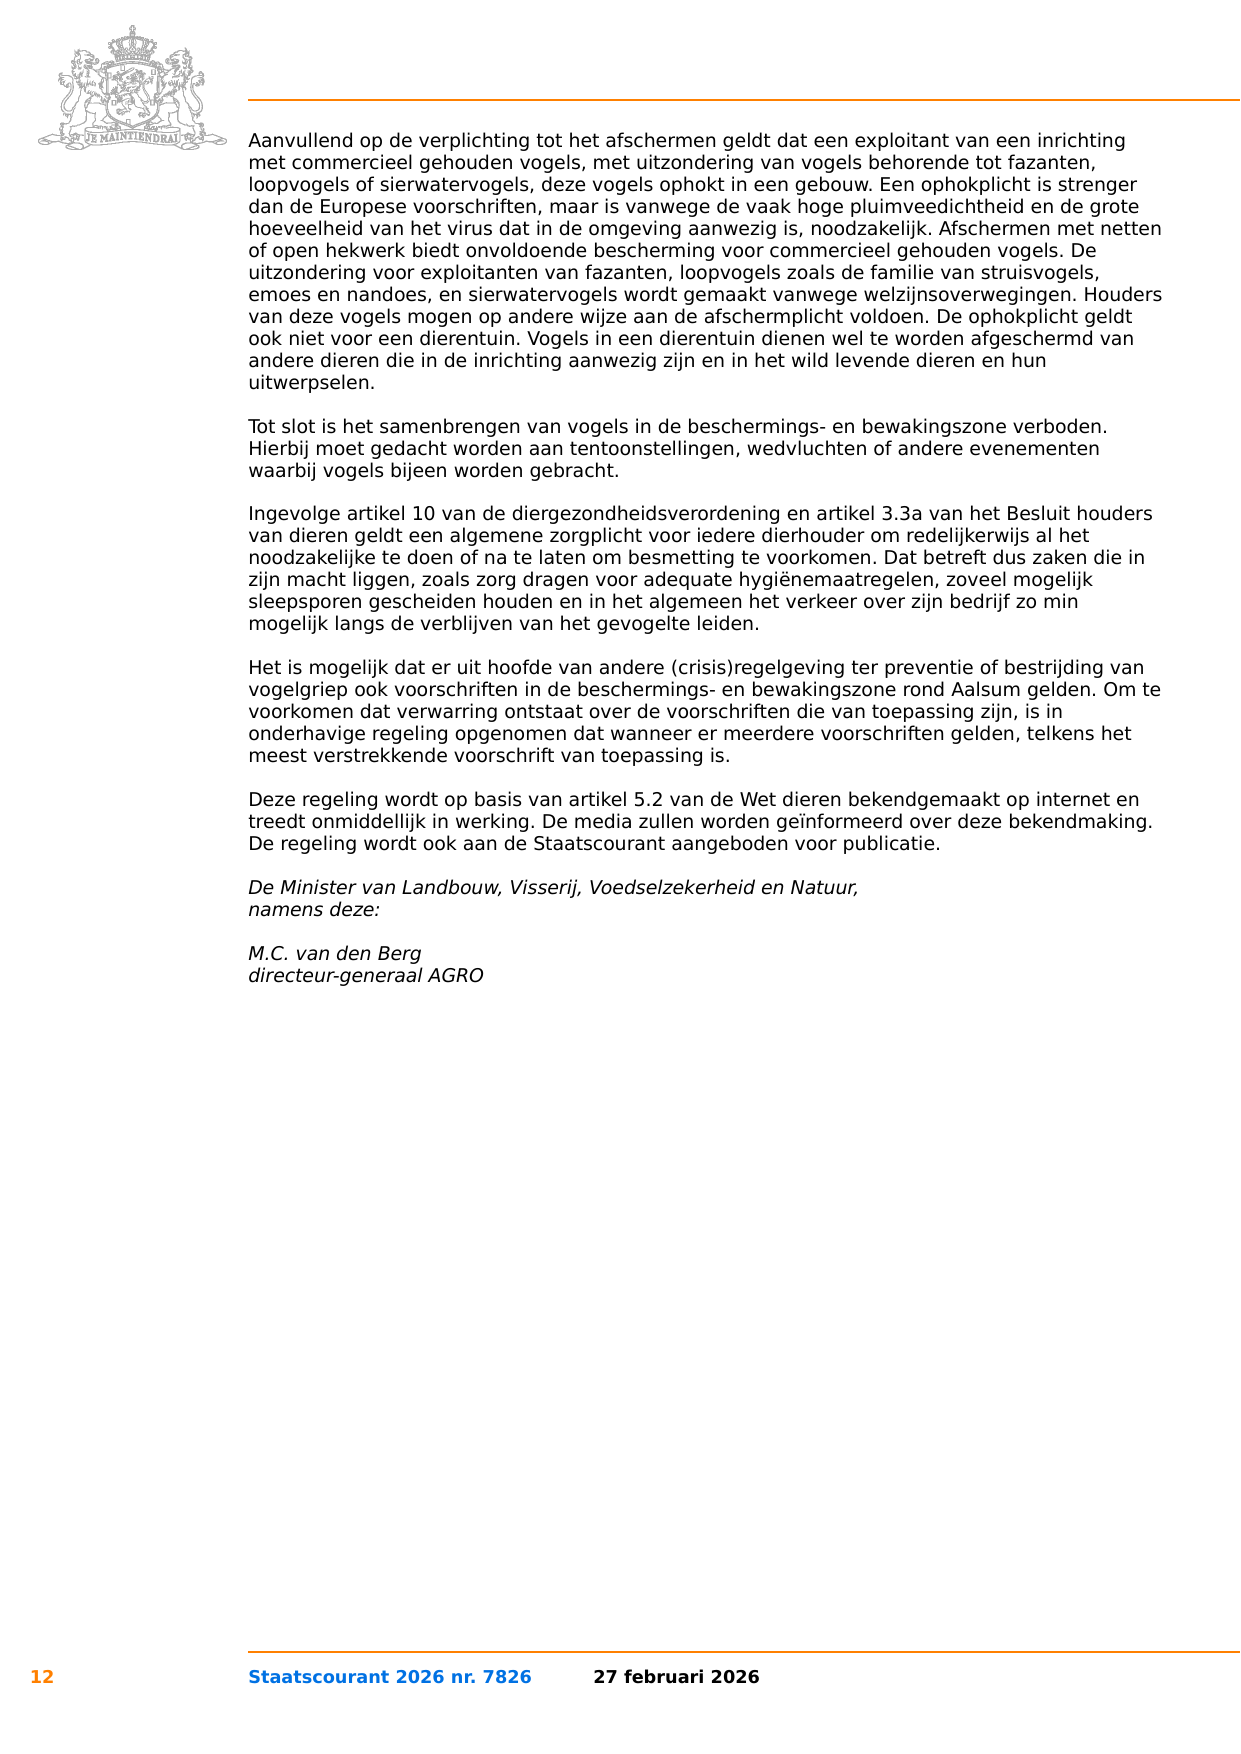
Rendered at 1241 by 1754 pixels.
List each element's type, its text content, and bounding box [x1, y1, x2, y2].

picture [38, 25, 227, 150]
text Ingevolge artikel 10 van de diergezondheidsverordening en artikel 3.3a van het Besluit houders van dieren geldt een algemene zorgplicht voor iedere dierhouder om redelijkerwijs al het noodzakelijke te doen of na te laten om besmetting te voorkomen. Dat betreft dus zaken die in zijn macht liggen, zoals zorg dragen voor adequate hygiënemaatregelen, zoveel mogelijk sleepsporen gescheiden houden en in het algemeen het verkeer over zijn bedrijf zo min mogelijk langs de verblijven van het gevogelte leiden. [248, 503, 1163, 635]
text De Minister van Landbouw, Visserij, Voedselzekerheid en Natuur, namens deze: M.C. van den Berg directeur-generaal AGRO [248, 877, 1163, 987]
text Het is mogelijk dat er uit hoofde van andere (crisis)regelgeving ter preventie of bestrijding van vogelgriep ook voorschriften in de beschermings- en bewakingszone rond Aalsum gelden. Om te voorkomen dat verwarring ontstaat over de voorschriften die van toepassing zijn, is in onderhavige regeling opgenomen dat wanneer er meerdere voorschriften gelden, telkens het meest verstrekkende voorschrift van toepassing is. [248, 657, 1163, 767]
text Aanvullend op de verplichting tot het afschermen geldt dat een exploitant van een inrichting met commercieel gehouden vogels, met uitzondering van vogels behorende tot fazanten, loopvogels of sierwatervogels, deze vogels ophokt in een gebouw. Een ophokplicht is strenger dan de Europese voorschriften, maar is vanwege de vaak hoge pluimveedichtheid en de grote hoeveelheid van het virus dat in de omgeving aanwezig is, noodzakelijk. Afschermen met netten of open hekwerk biedt onvoldoende bescherming voor commercieel gehouden vogels. De uitzondering voor exploitanten van fazanten, loopvogels zoals de familie van struisvogels, emoes en nandoes, en sierwatervogels wordt gemaakt vanwege welzijnsoverwegingen. Houders van deze vogels mogen op andere wijze aan de afschermplicht voldoen. De ophokplicht geldt ook niet voor een dierentuin. Vogels in een dierentuin dienen wel te worden afgeschermd van andere dieren die in de inrichting aanwezig zijn en in het wild levende dieren en hun uitwerpselen. [248, 130, 1163, 394]
text Tot slot is het samenbrengen van vogels in de beschermings- en bewakingszone verboden. Hierbij moet gedacht worden aan tentoonstellingen, wedvluchten of andere evenementen waarbij vogels bijeen worden gebracht. [248, 416, 1163, 481]
text Deze regeling wordt op basis van artikel 5.2 van de Wet dieren bekendgemaakt op internet en treedt onmiddellijk in werking. De media zullen worden geïnformeerd over deze bekendmaking. De regeling wordt ook aan de Staatscourant aangeboden voor publicatie. [248, 789, 1163, 855]
